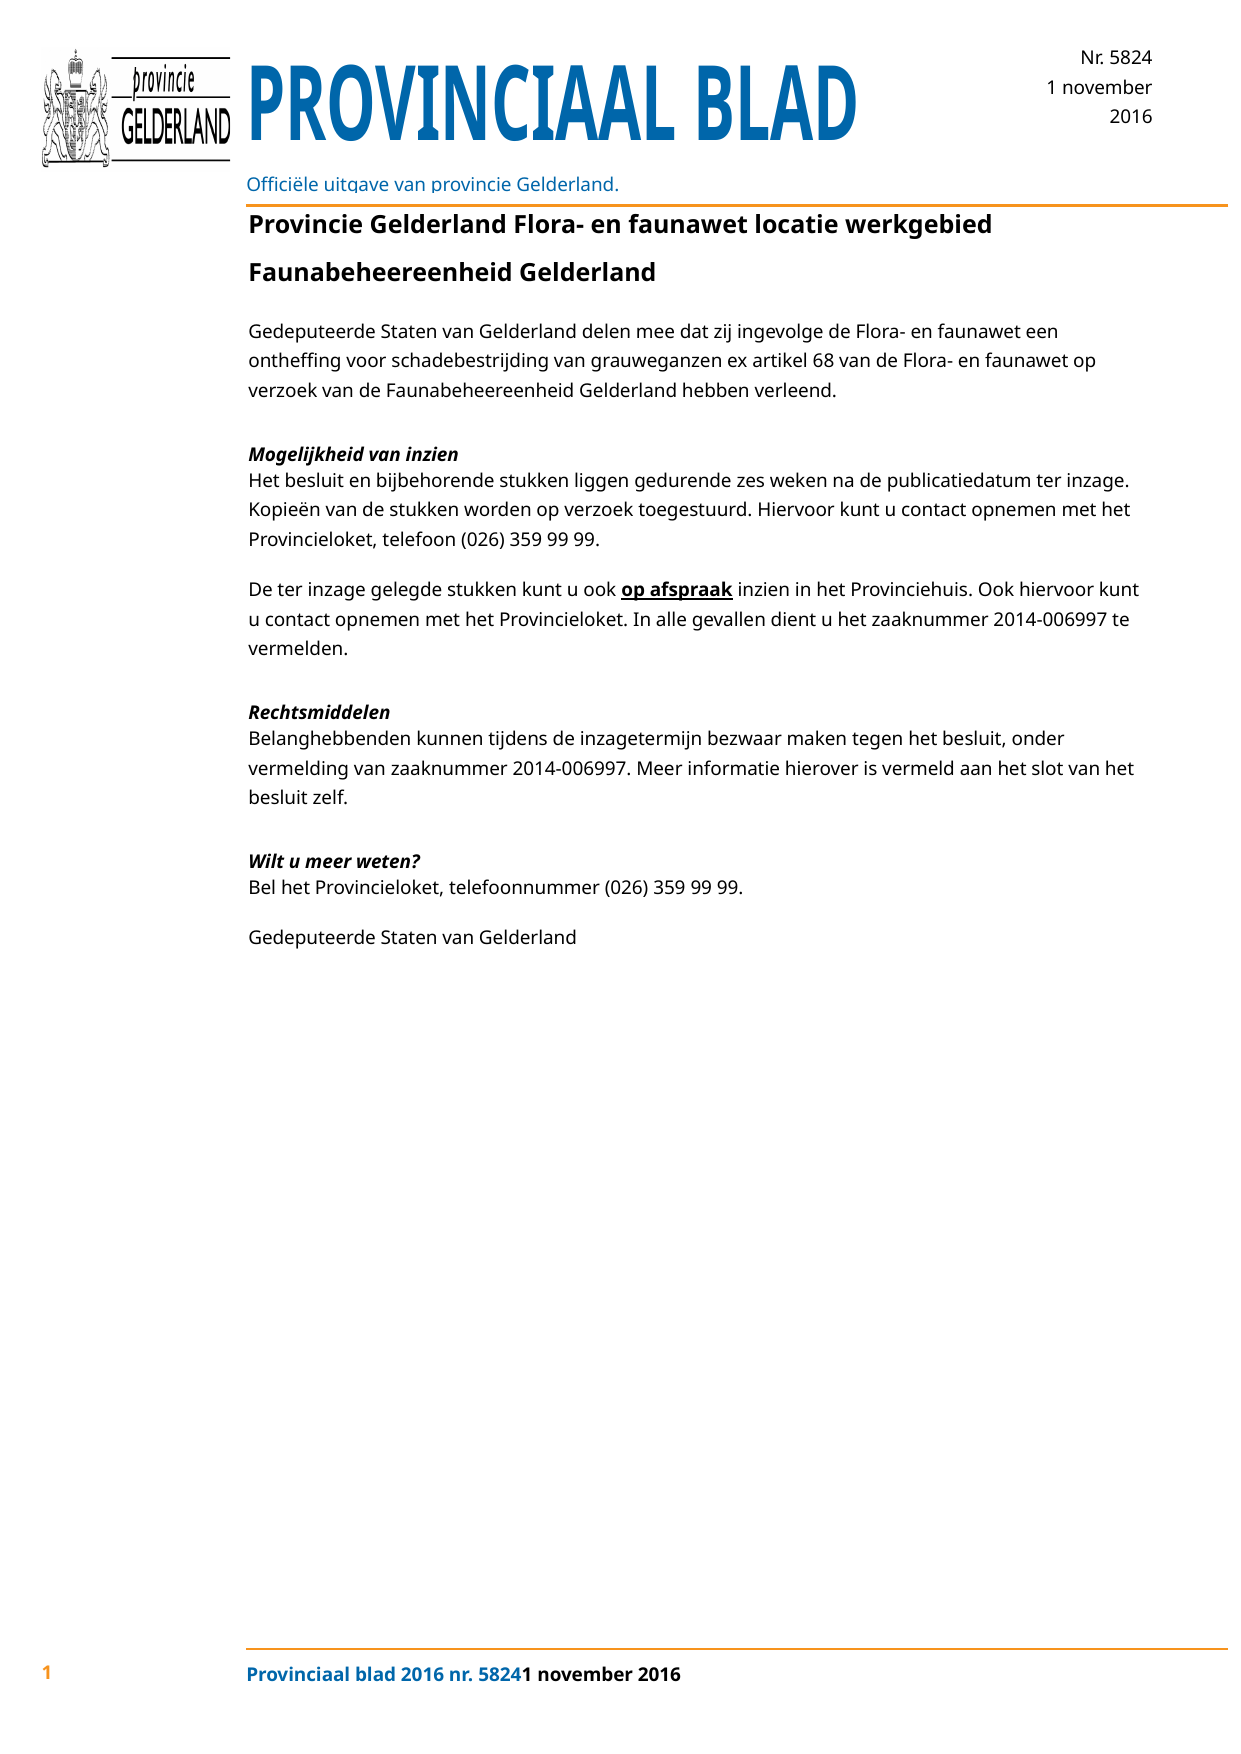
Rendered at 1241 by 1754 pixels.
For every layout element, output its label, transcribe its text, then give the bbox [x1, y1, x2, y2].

text Het besluit en bijbehorende stukken liggen gedurende zes weken na de publicatiedatum ter inzage. Kopieën van de stukken worden op verzoek toegestuurd. Hiervoor kunt u contact opnemen met het Provincieloket, telefoon (026) 359 99 99. [248, 467, 1152, 552]
text Belanghebbenden kunnen tijdens de inzagetermijn bezwaar maken tegen het besluit, onder vermelding van zaaknummer 2014-006997. Meer informatie hierover is vermeld aan het slot van het besluit zelf. [248, 725, 1152, 810]
picture [41, 47, 231, 172]
text Bel het Provincieloket, telefoonnummer (026) 359 99 99. [248, 874, 1152, 900]
text Gedeputeerde Staten van Gelderland delen mee dat zij ingevolge de Flora- en faunawet een ontheffing voor schadebestrijding van grauweganzen ex artikel 68 van de Flora- en faunawet op verzoek van de Faunabeheereenheid Gelderland hebben verleend. [248, 318, 1152, 403]
text Gedeputeerde Staten van Gelderland [248, 924, 1152, 950]
text Rechtsmiddelen [248, 699, 1152, 725]
text Mogelijkheid van inzien [248, 441, 1152, 467]
text Wilt u meer weten? [248, 848, 1152, 874]
text De ter inzage gelegde stukken kunt u ook op afspraak inzien in het Provinciehuis. Ook hiervoor kunt u contact opnemen met het Provincieloket. In alle gevallen dient u het zaaknummer 2014-006997 te vermelden. [248, 576, 1152, 661]
text Provincie Gelderland Flora- en faunawet locatie werkgebied Faunabeheereenheid Gelderland [248, 207, 1152, 288]
